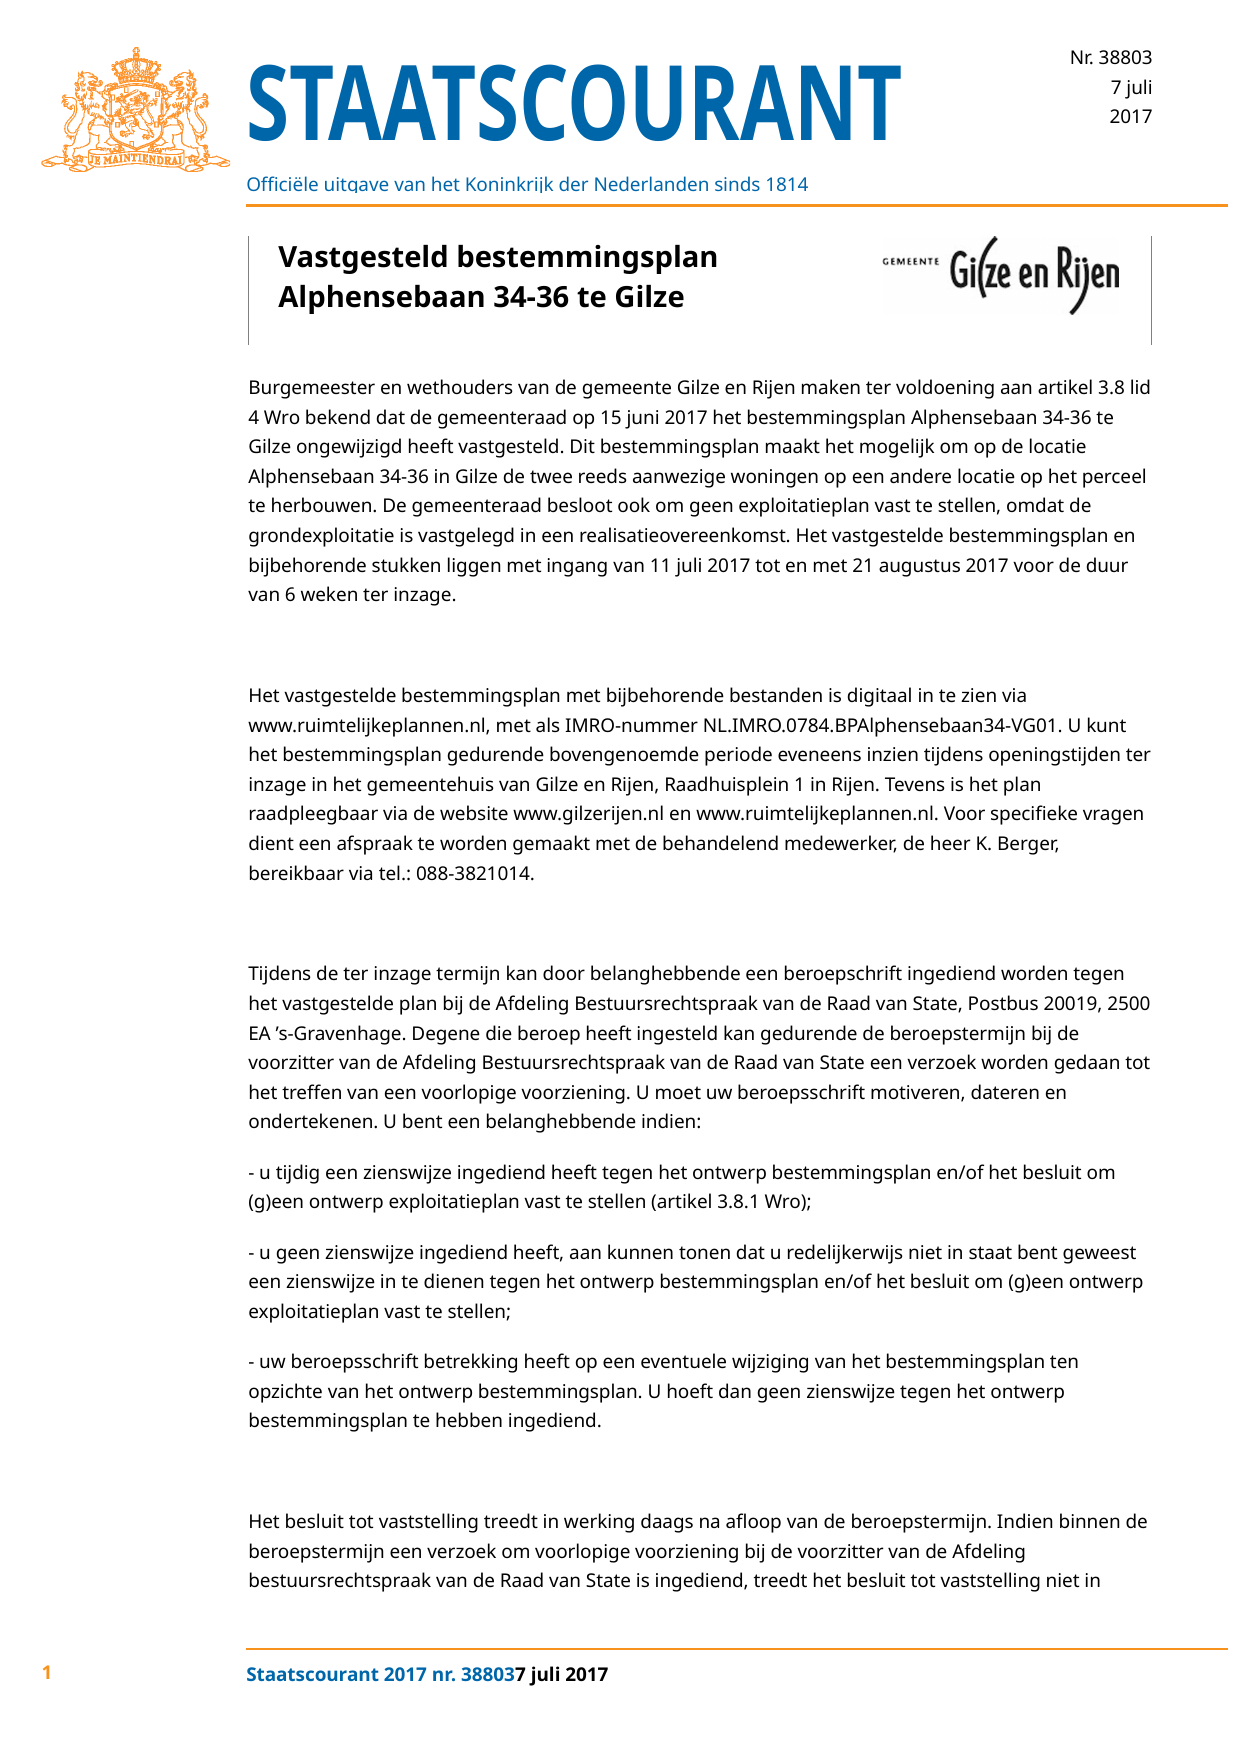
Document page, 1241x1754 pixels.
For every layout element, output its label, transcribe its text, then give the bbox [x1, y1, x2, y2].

text Burgemeester en wethouders van de gemeente Gilze en Rijen maken ter voldoening aan artikel 3.8 lid 4 Wro bekend dat de gemeenteraad op 15 juni 2017 het bestemmingsplan Alphensebaan 34-36 te Gilze ongewijzigd heeft vastgesteld. Dit bestemmingsplan maakt het mogelijk om op de locatie Alphensebaan 34-36 in Gilze de twee reeds aanwezige woningen op een andere locatie op het perceel te herbouwen. De gemeenteraad besloot ook om geen exploitatieplan vast te stellen, omdat de grondexploitatie is vastgelegd in een realisatieovereenkomst. Het vastgestelde bestemmingsplan en bijbehorende stukken liggen met ingang van 11 juli 2017 tot en met 21 augustus 2017 voor de duur van 6 weken ter inzage. [248, 374, 1152, 607]
text Het vastgestelde bestemmingsplan met bijbehorende bestanden is digitaal in te zien via www.ruimtelijkeplannen.nl, met als IMRO-nummer NL.IMRO.0784.BPAlphensebaan34-VG01. U kunt het bestemmingsplan gedurende bovengenoemde periode eveneens inzien tijdens openingstijden ter inzage in het gemeentehuis van Gilze en Rijen, Raadhuisplein 1 in Rijen. Tevens is het plan raadpleegbaar via de website www.gilzerijen.nl en www.ruimtelijkeplannen.nl. Voor specifieke vragen dient een afspraak te worden gemaakt met de behandelend medewerker, de heer K. Berger, bereikbaar via tel.: 088-3821014. [248, 682, 1152, 885]
text - u geen zienswijze ingediend heeft, aan kunnen tonen dat u redelijkerwijs niet in staat bent geweest een zienswijze in te dienen tegen het ontwerp bestemmingsplan en/of het besluit om (g)een ontwerp exploitatieplan vast te stellen; [248, 1239, 1152, 1324]
picture [882, 236, 1119, 315]
text Tijdens de ter inzage termijn kan door belanghebbende een beroepschrift ingediend worden tegen het vastgestelde plan bij de Afdeling Bestuursrechtspraak van de Raad van State, Postbus 20019, 2500 EA ’s-Gravenhage. Degene die beroep heeft ingesteld kan gedurende de beroepstermijn bij de voorzitter van de Afdeling Bestuursrechtspraak van de Raad van State een verzoek worden gedaan tot het treffen van een voorlopige voorziening. U moet uw beroepsschrift motiveren, dateren en ondertekenen. U bent een belanghebbende indien: [248, 961, 1152, 1134]
text - u tijdig een zienswijze ingediend heeft tegen het ontwerp bestemmingsplan en/of het besluit om (g)een ontwerp exploitatieplan vast te stellen (artikel 3.8.1 Wro); [248, 1159, 1152, 1214]
table_header [850, 236, 1151, 345]
table_header Vastgesteld bestemmingsplan Alphensebaan 34-36 te Gilze [249, 236, 850, 345]
picture [41, 47, 231, 172]
text - uw beroepsschrift betrekking heeft op een eventuele wijziging van het bestemmingsplan ten opzichte van het ontwerp bestemmingsplan. U hoeft dan geen zienswijze tegen het ontwerp bestemmingsplan te hebben ingediend. [248, 1348, 1152, 1433]
text Het besluit tot vaststelling treedt in werking daags na afloop van de beroepstermijn. Indien binnen de beroepstermijn een verzoek om voorlopige voorziening bij de voorzitter van de Afdeling bestuursrechtspraak van de Raad van State is ingediend, treedt het besluit tot vaststelling niet in [248, 1508, 1152, 1593]
